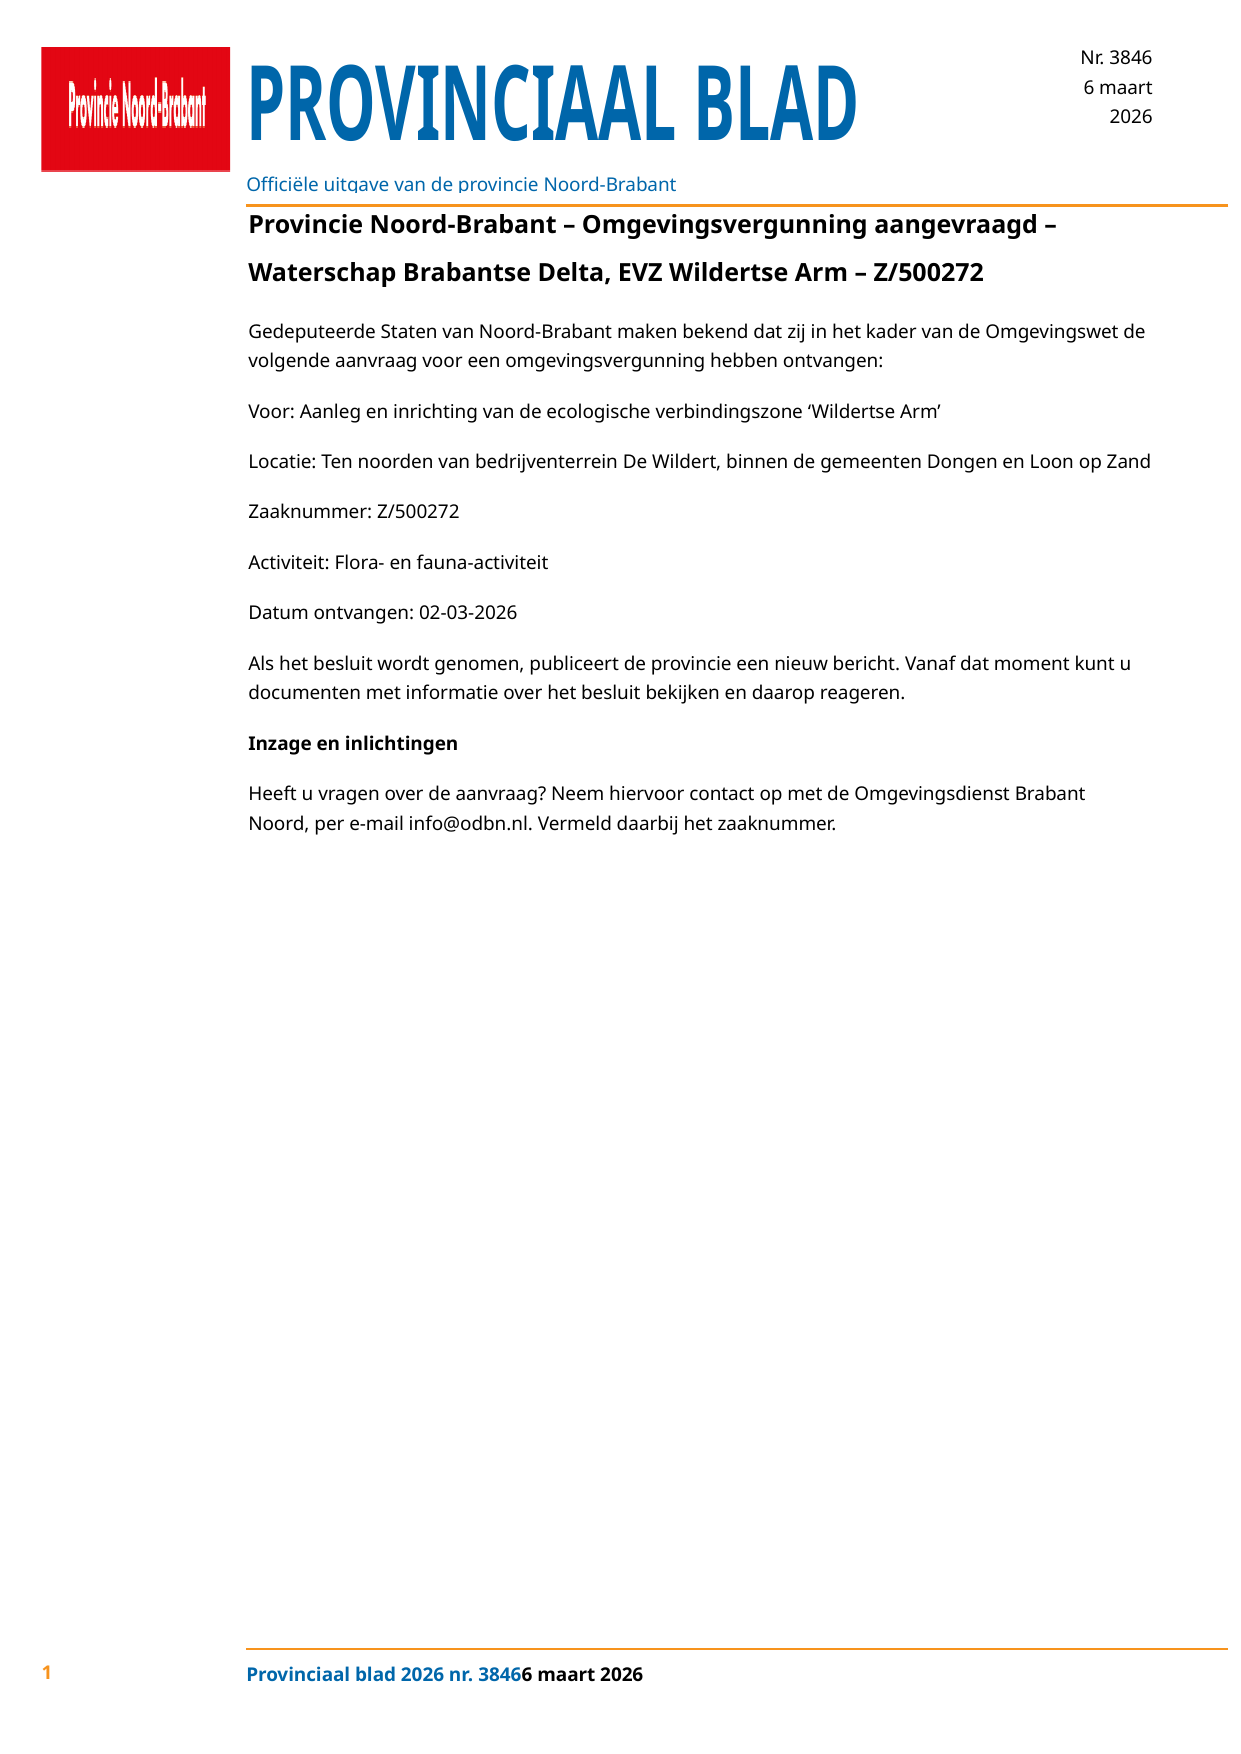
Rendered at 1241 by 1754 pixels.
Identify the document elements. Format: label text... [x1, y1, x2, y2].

text Locatie: Ten noorden van bedrijventerrein De Wildert, binnen de gemeenten Dongen en Loon op Zand [248, 448, 1152, 474]
text Zaaknummer: Z/500272 [248, 499, 1152, 524]
text Voor: Aanleg en inrichting van de ecologische verbindingszone ‘Wildertse Arm’ [248, 398, 1152, 424]
text Als het besluit wordt genomen, publiceert de provincie een nieuw bericht. Vanaf dat moment kunt u documenten met informatie over het besluit bekijken en daarop reageren. [248, 650, 1152, 705]
text Provincie Noord-Brabant – Omgevingsvergunning aangevraagd – Waterschap Brabantse Delta, EVZ Wildertse Arm – Z/500272 [248, 207, 1152, 288]
text Gedeputeerde Staten van Noord-Brabant maken bekend dat zij in het kader van de Omgevingswet de volgende aanvraag voor een omgevingsvergunning hebben ontvangen: [248, 318, 1152, 373]
picture [41, 47, 231, 172]
text Heeft u vragen over de aanvraag? Neem hiervoor contact op met de Omgevingsdienst Brabant Noord, per e-mail info@odbn.nl. Vermeld daarbij het zaaknummer. [248, 780, 1152, 836]
text Activiteit: Flora- en fauna-activiteit [248, 549, 1152, 575]
text Inzage en inlichtingen [248, 730, 1152, 756]
text Datum ontvangen: 02-03-2026 [248, 599, 1152, 625]
